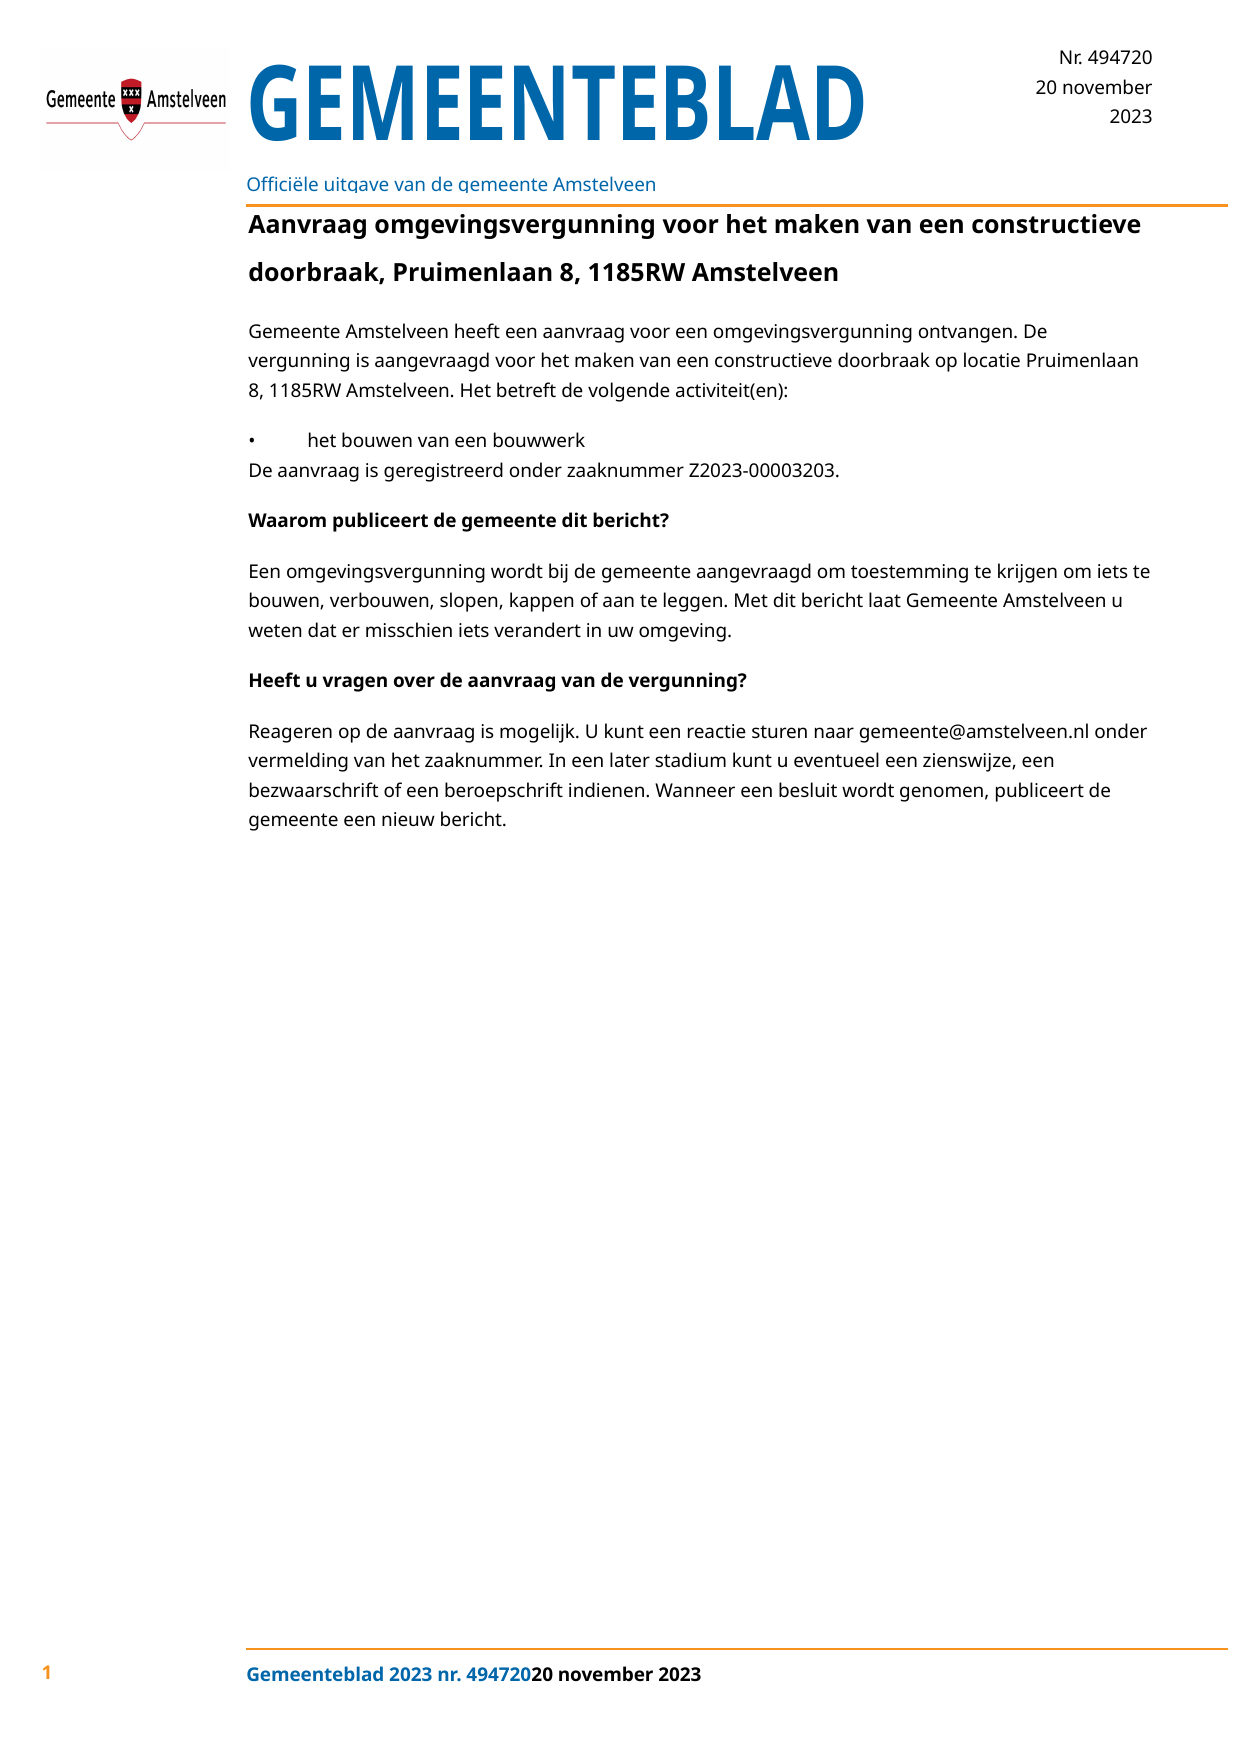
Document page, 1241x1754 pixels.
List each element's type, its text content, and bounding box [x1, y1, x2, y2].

picture [41, 47, 231, 172]
text Aanvraag omgevingsvergunning voor het maken van een constructieve doorbraak, Pruimenlaan 8, 1185RW Amstelveen [248, 207, 1152, 288]
text De aanvraag is geregistreerd onder zaaknummer Z2023-00003203. [248, 457, 1152, 483]
text Gemeente Amstelveen heeft een aanvraag voor een omgevingsvergunning ontvangen. De vergunning is aangevraagd voor het maken van een constructieve doorbraak op locatie Pruimenlaan 8, 1185RW Amstelveen. Het betreft de volgende activiteit(en): [248, 318, 1152, 403]
text Waarom publiceert de gemeente dit bericht? [248, 507, 1152, 533]
text Heeft u vragen over de aanvraag van de vergunning? [248, 667, 1152, 693]
text Reageren op de aanvraag is mogelijk. U kunt een reactie sturen naar gemeente@amstelveen.nl onder vermelding van het zaaknummer. In een later stadium kunt u eventueel een zienswijze, een bezwaarschrift of een beroepschrift indienen. Wanneer een besluit wordt genomen, publiceert de gemeente een nieuw bericht. [248, 718, 1152, 832]
text Een omgevingsvergunning wordt bij de gemeente aangevraagd om toestemming te krijgen om iets te bouwen, verbouwen, slopen, kappen of aan te leggen. Met dit bericht laat Gemeente Amstelveen u weten dat er misschien iets verandert in uw omgeving. [248, 558, 1152, 643]
list het bouwen van een bouwwerk [248, 427, 1152, 453]
